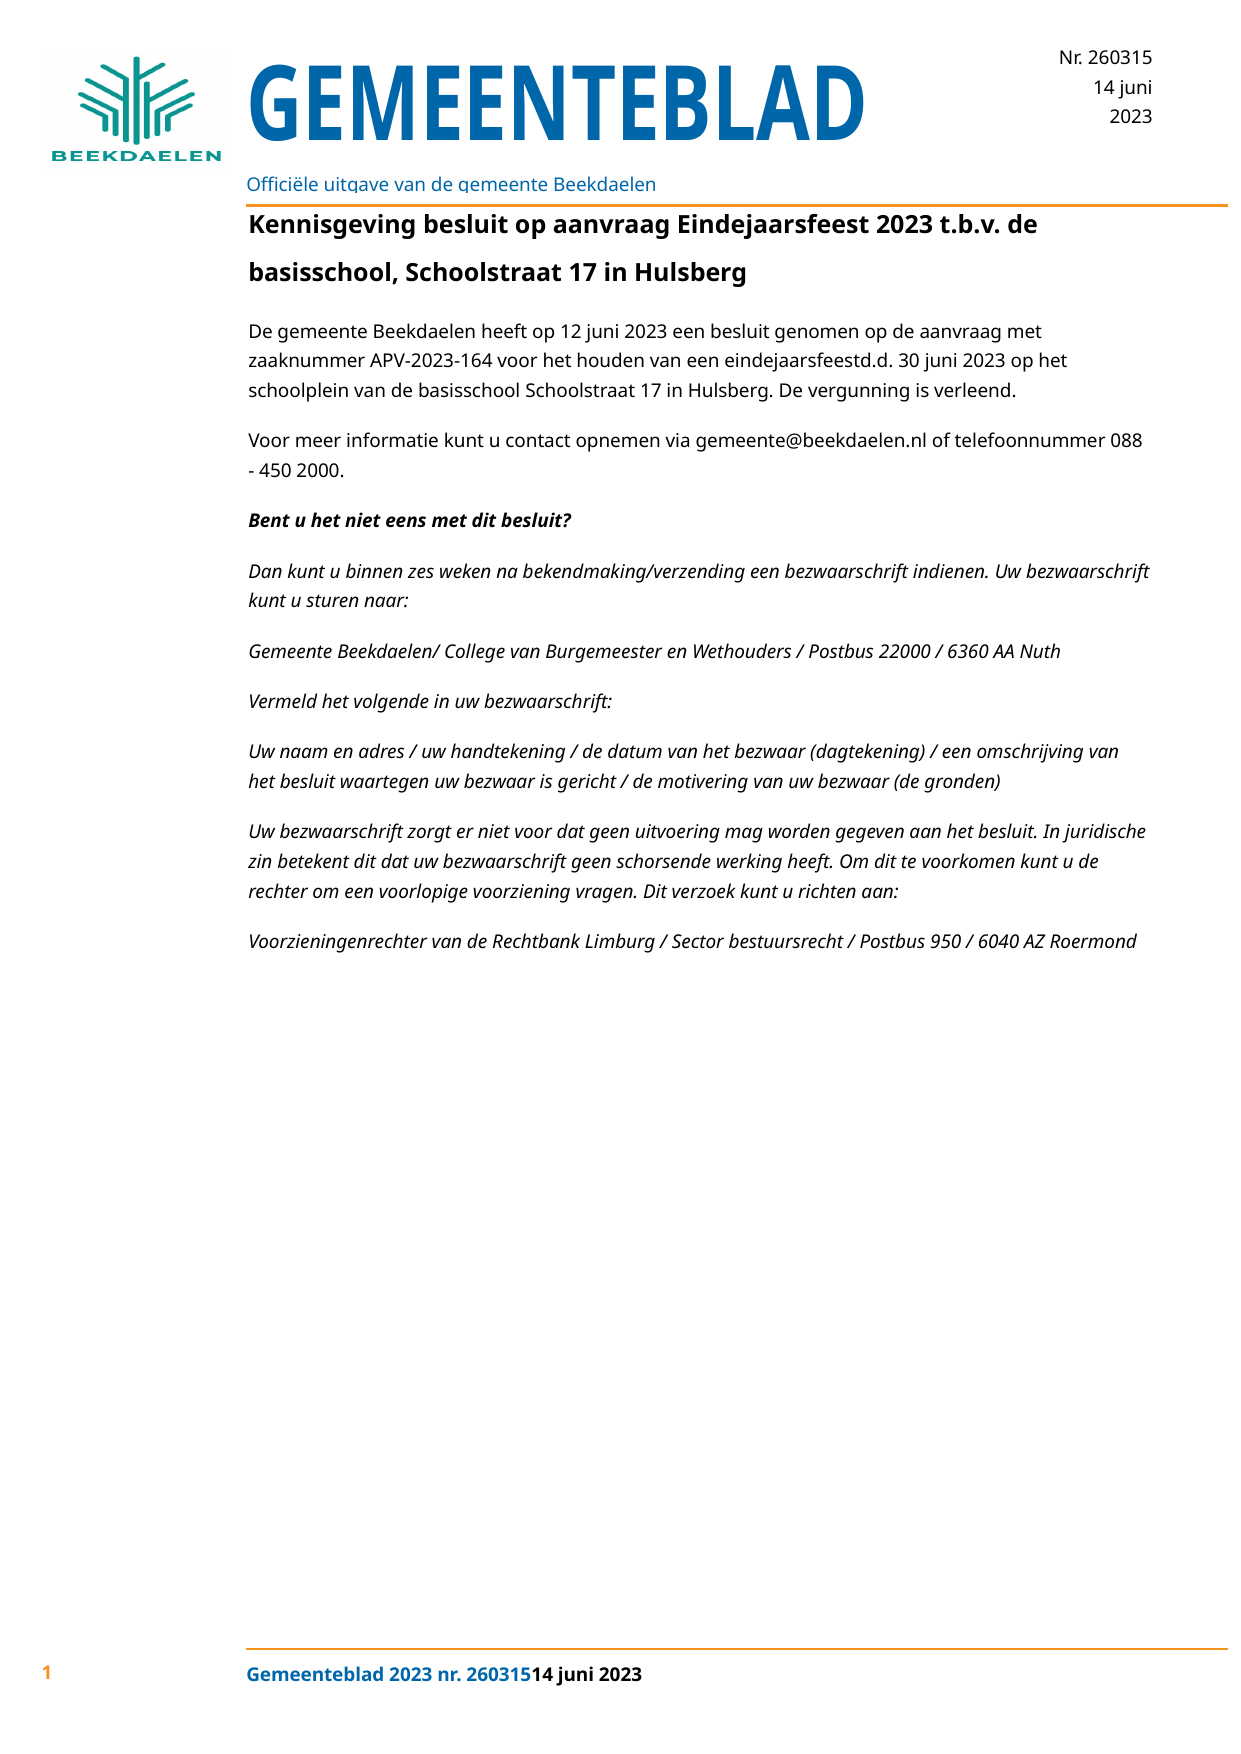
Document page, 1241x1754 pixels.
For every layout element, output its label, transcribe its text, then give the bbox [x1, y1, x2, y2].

text Gemeente Beekdaelen/ College van Burgemeester en Wethouders / Postbus 22000 / 6360 AA Nuth [248, 638, 1152, 664]
picture [41, 47, 231, 172]
text Uw naam en adres / uw handtekening / de datum van het bezwaar (dagtekening) / een omschrijving van het besluit waartegen uw bezwaar is gericht / de motivering van uw bezwaar (de gronden) [248, 739, 1152, 794]
text Voor meer informatie kunt u contact opnemen via gemeente@beekdaelen.nl of telefoonnummer 088 - 450 2000. [248, 427, 1152, 483]
text Kennisgeving besluit op aanvraag Eindejaarsfeest 2023 t.b.v. de basisschool, Schoolstraat 17 in Hulsberg [248, 207, 1152, 288]
text De gemeente Beekdaelen heeft op 12 juni 2023 een besluit genomen op de aanvraag met zaaknummer APV-2023-164 voor het houden van een eindejaarsfeestd.d. 30 juni 2023 op het schoolplein van de basisschool Schoolstraat 17 in Hulsberg. De vergunning is verleend. [248, 318, 1152, 403]
text Uw bezwaarschrift zorgt er niet voor dat geen uitvoering mag worden gegeven aan het besluit. In juridische zin betekent dit dat uw bezwaarschrift geen schorsende werking heeft. Om dit te voorkomen kunt u de rechter om een voorlopige voorziening vragen. Dit verzoek kunt u richten aan: [248, 819, 1152, 904]
text Vermeld het volgende in uw bezwaarschrift: [248, 688, 1152, 714]
text Bent u het niet eens met dit besluit? [248, 507, 1152, 533]
text Voorzieningenrechter van de Rechtbank Limburg / Sector bestuursrecht / Postbus 950 / 6040 AZ Roermond [248, 928, 1152, 954]
text Dan kunt u binnen zes weken na bekendmaking/verzending een bezwaarschrift indienen. Uw bezwaarschrift kunt u sturen naar: [248, 558, 1152, 613]
